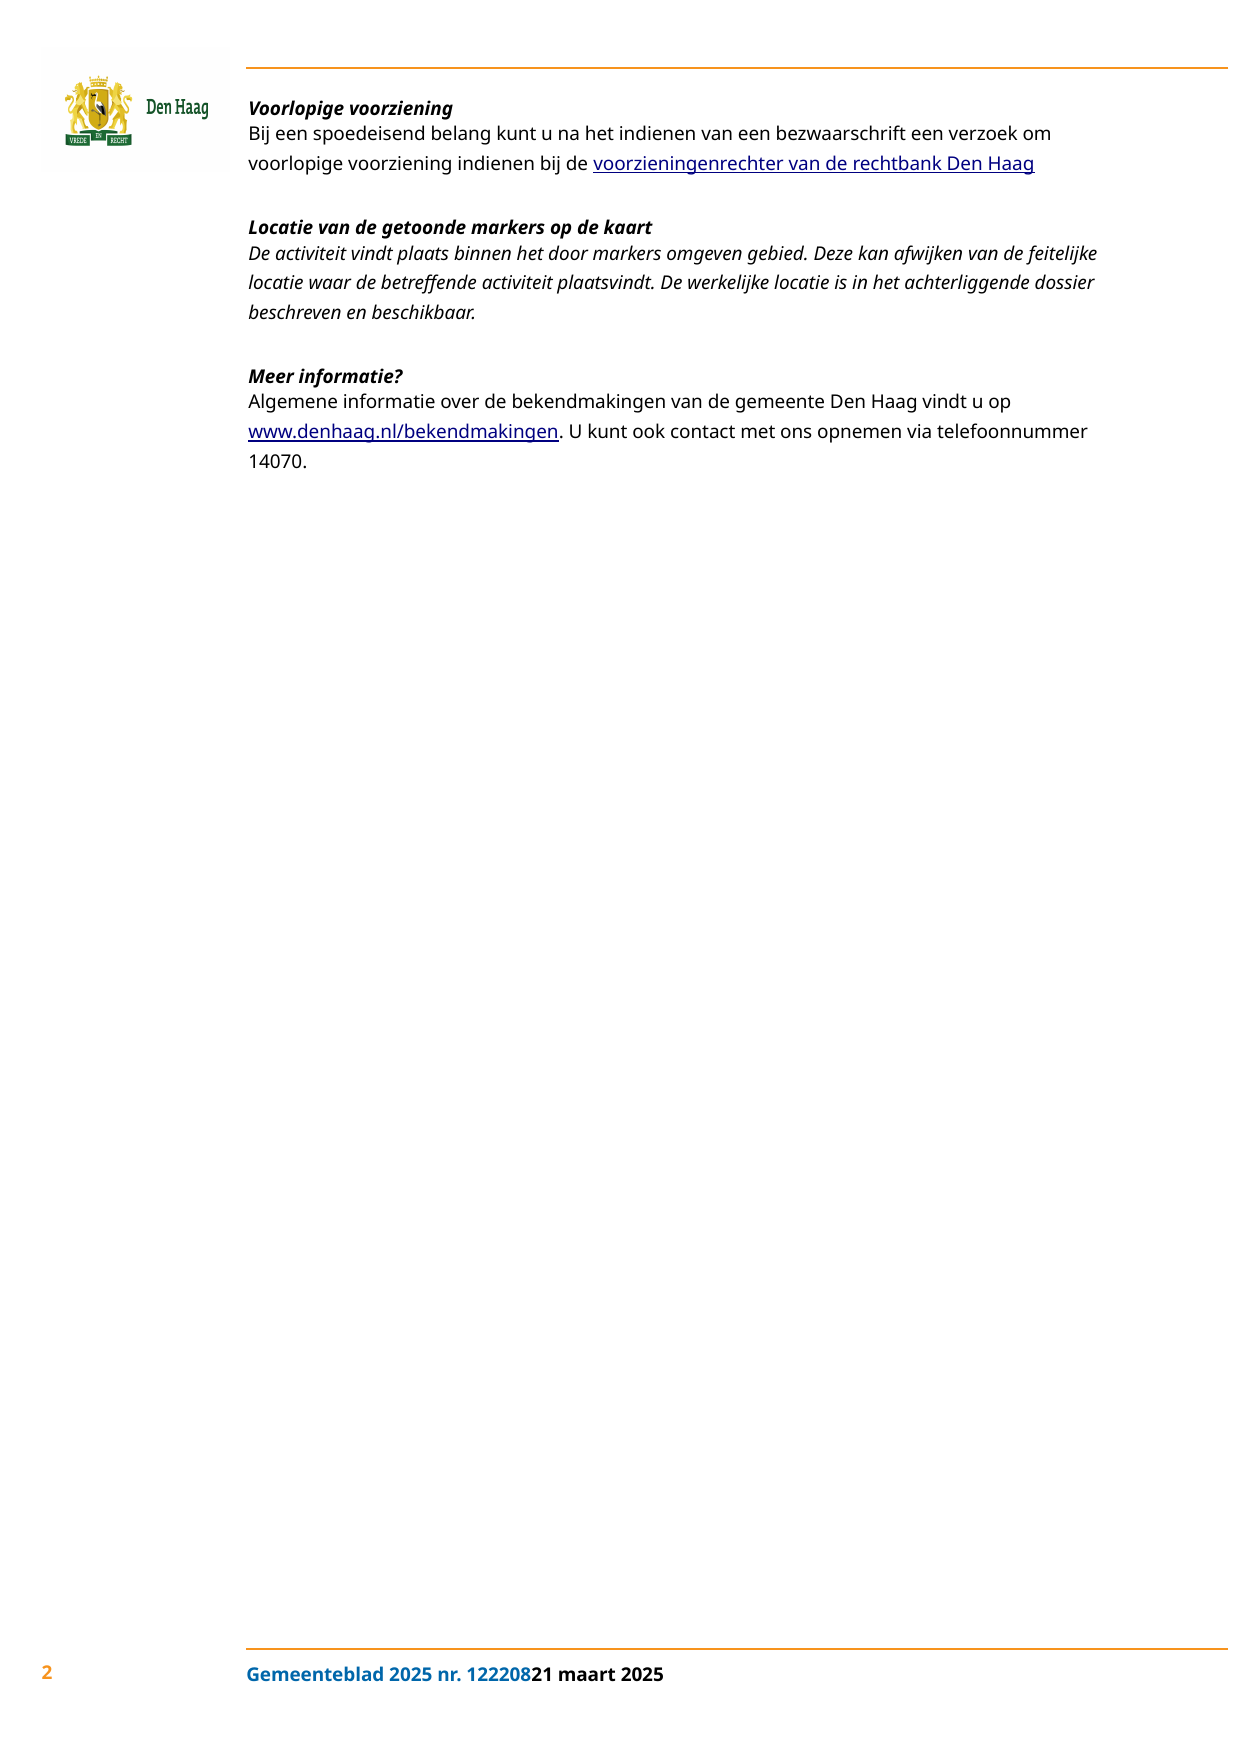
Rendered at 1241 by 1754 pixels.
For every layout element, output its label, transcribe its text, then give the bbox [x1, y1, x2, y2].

text Meer informatie? [248, 363, 1152, 389]
text Voorlopige voorziening [248, 95, 1152, 121]
text Bij een spoedeisend belang kunt u na het indienen van een bezwaarschrift een verzoek om voorlopige voorziening indienen bij de voorzieningenrechter van de rechtbank Den Haag [248, 121, 1152, 176]
text Algemene informatie over de bekendmakingen van de gemeente Den Haag vindt u op www.denhaag.nl/bekendmakingen. U kunt ook contact met ons opnemen via telefoonnummer 14070. [248, 389, 1152, 473]
text Locatie van de getoonde markers op de kaart [248, 214, 1152, 240]
picture [41, 47, 231, 172]
text De activiteit vindt plaats binnen het door markers omgeven gebied. Deze kan afwijken van de feitelijke locatie waar de betreffende activiteit plaatsvindt. De werkelijke locatie is in het achterliggende dossier beschreven en beschikbaar. [248, 240, 1152, 325]
